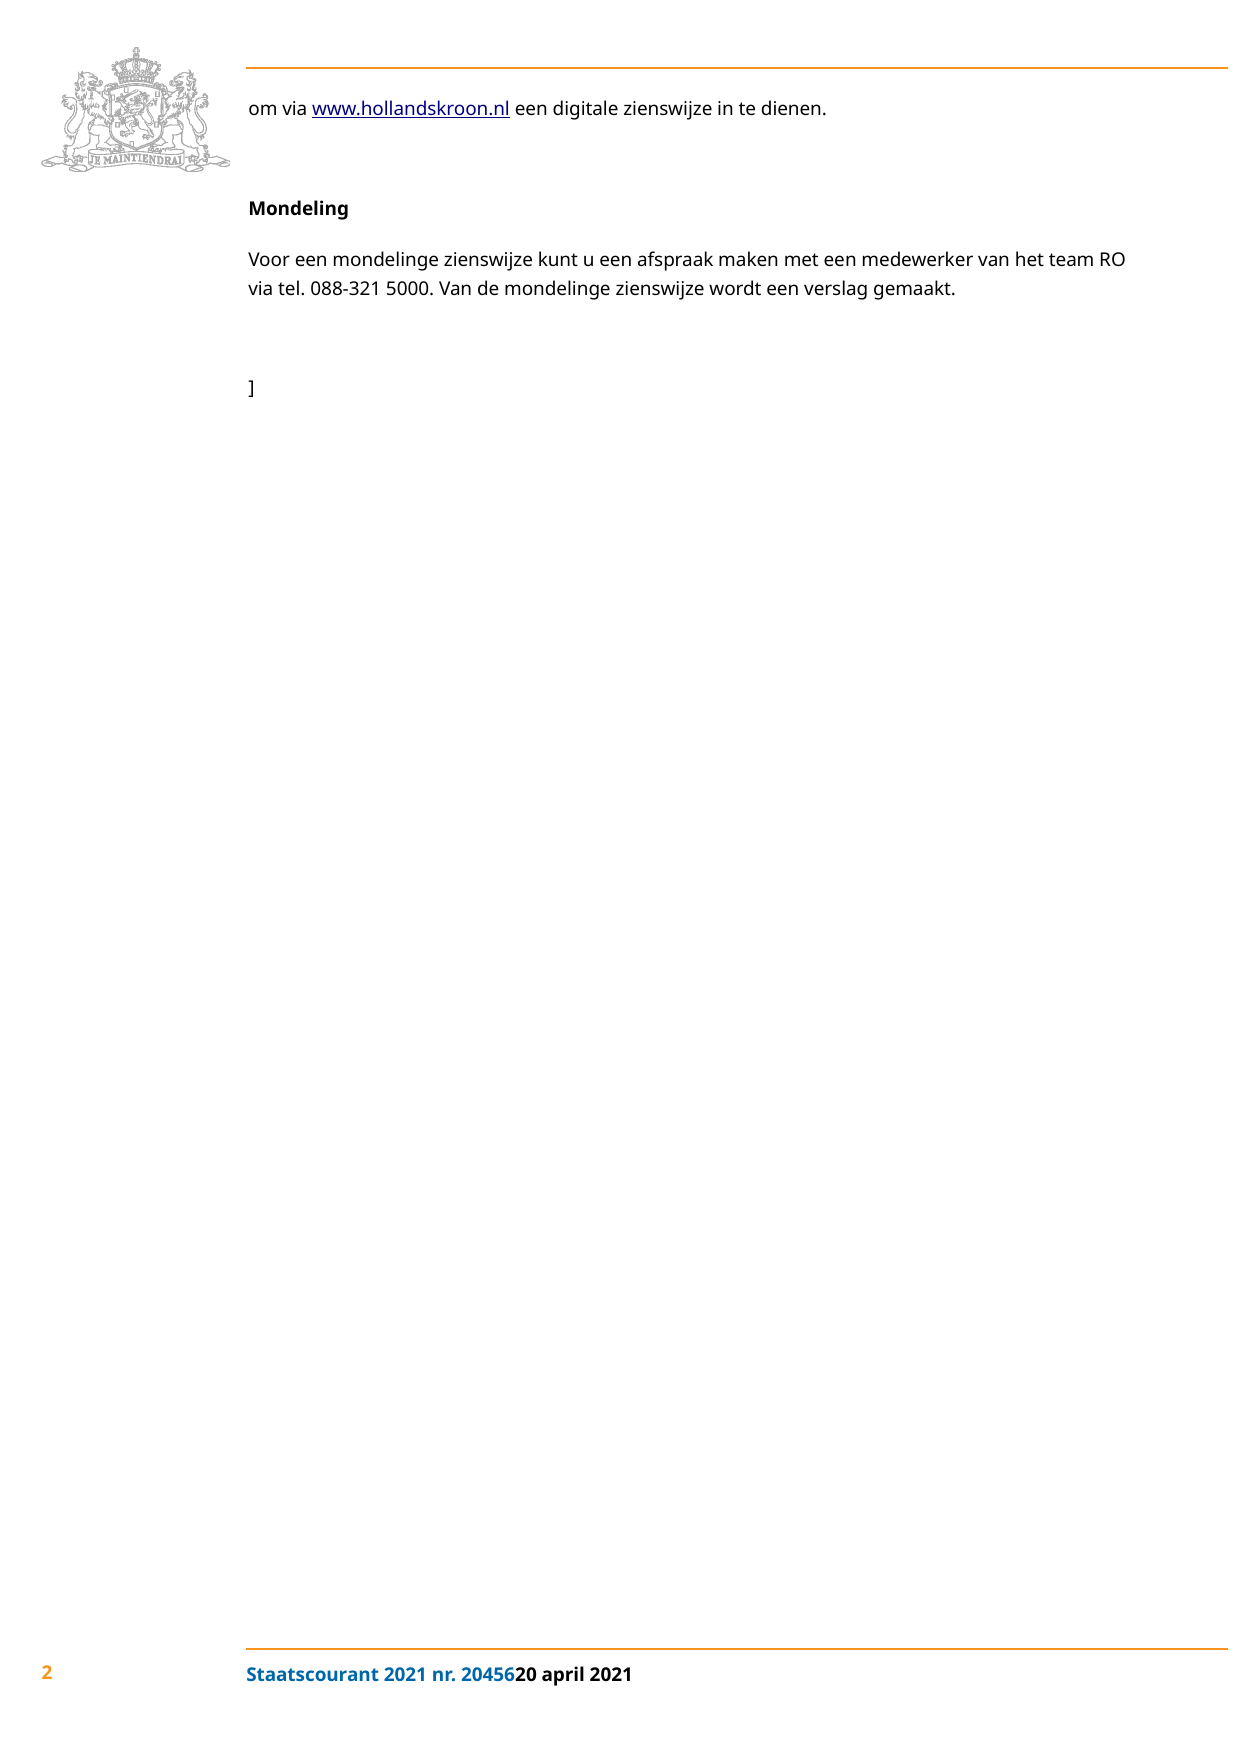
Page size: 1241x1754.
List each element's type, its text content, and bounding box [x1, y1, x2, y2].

text ] [248, 374, 1152, 399]
text Voor een mondelinge zienswijze kunt u een afspraak maken met een medewerker van het team RO via tel. 088-321 5000. Van de mondelinge zienswijze wordt een verslag gemaakt. [248, 246, 1152, 301]
picture [41, 47, 231, 172]
text om via www.hollandskroon.nl een digitale zienswijze in te dienen. [248, 95, 1152, 121]
text Mondeling [248, 196, 1152, 221]
